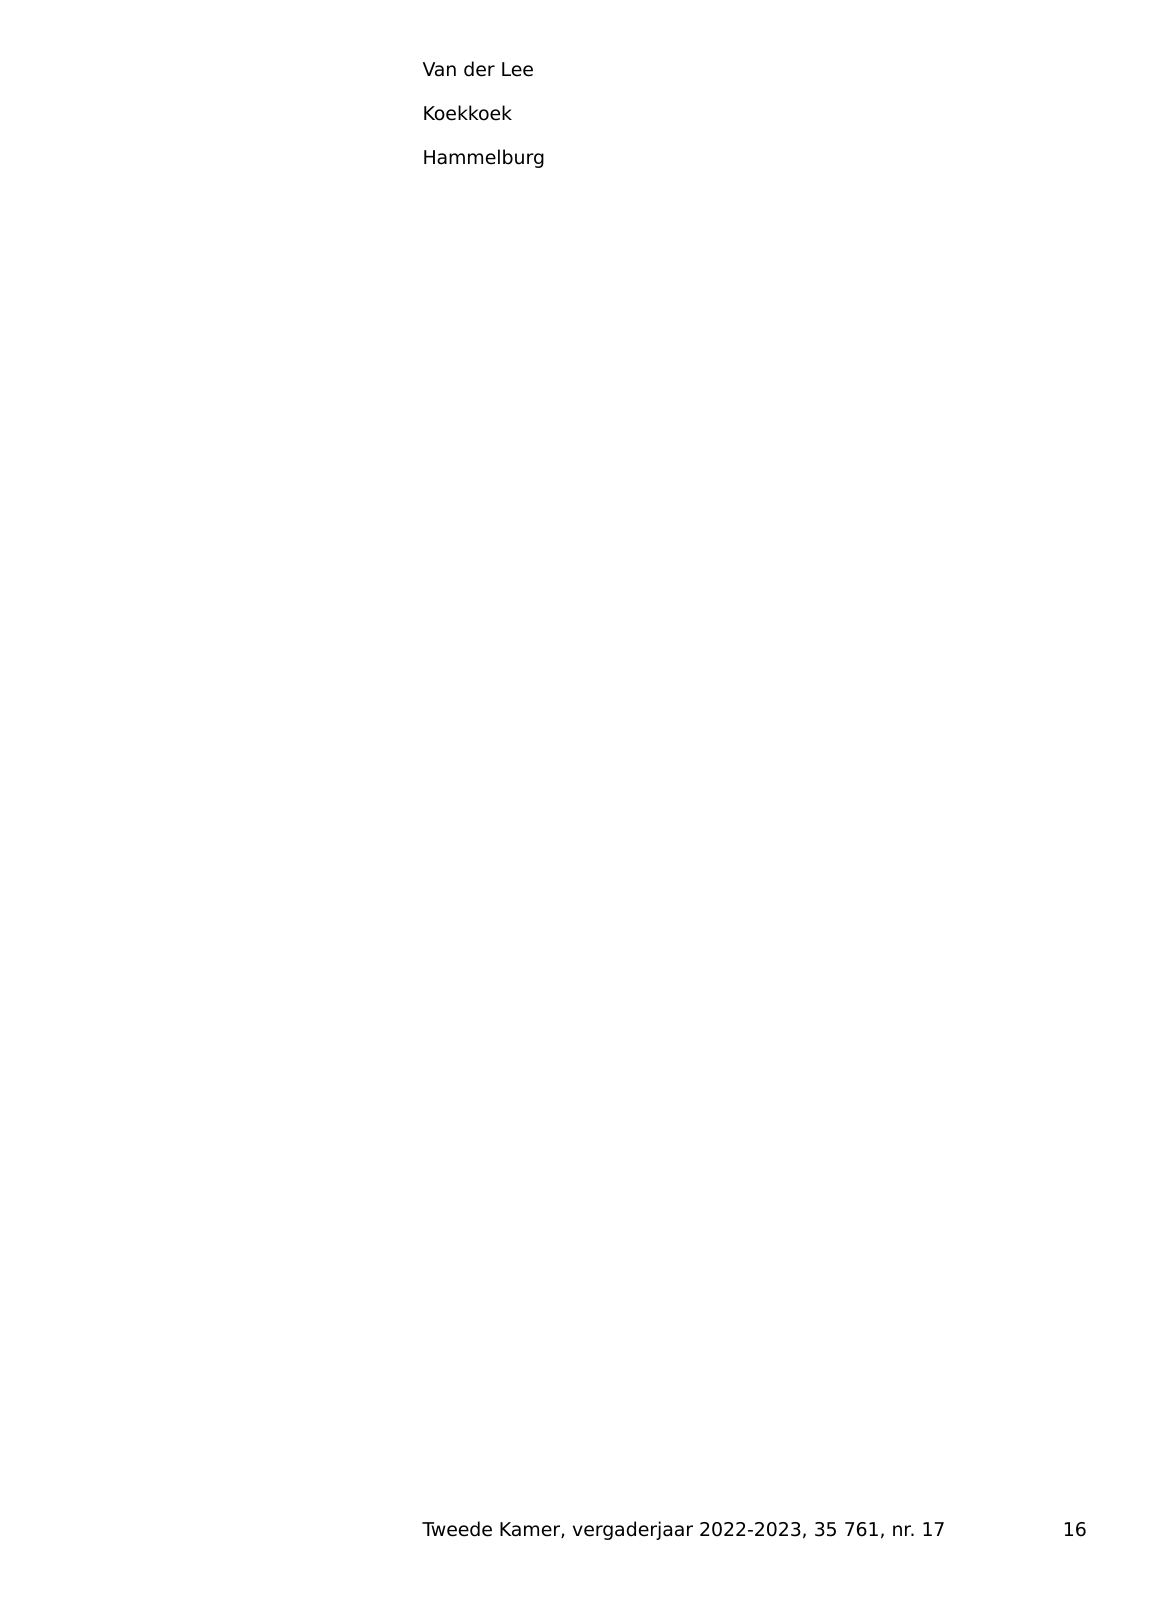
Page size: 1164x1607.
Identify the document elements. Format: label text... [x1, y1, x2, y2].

text Van der Lee Koekkoek Hammelburg [422, 59, 1087, 169]
